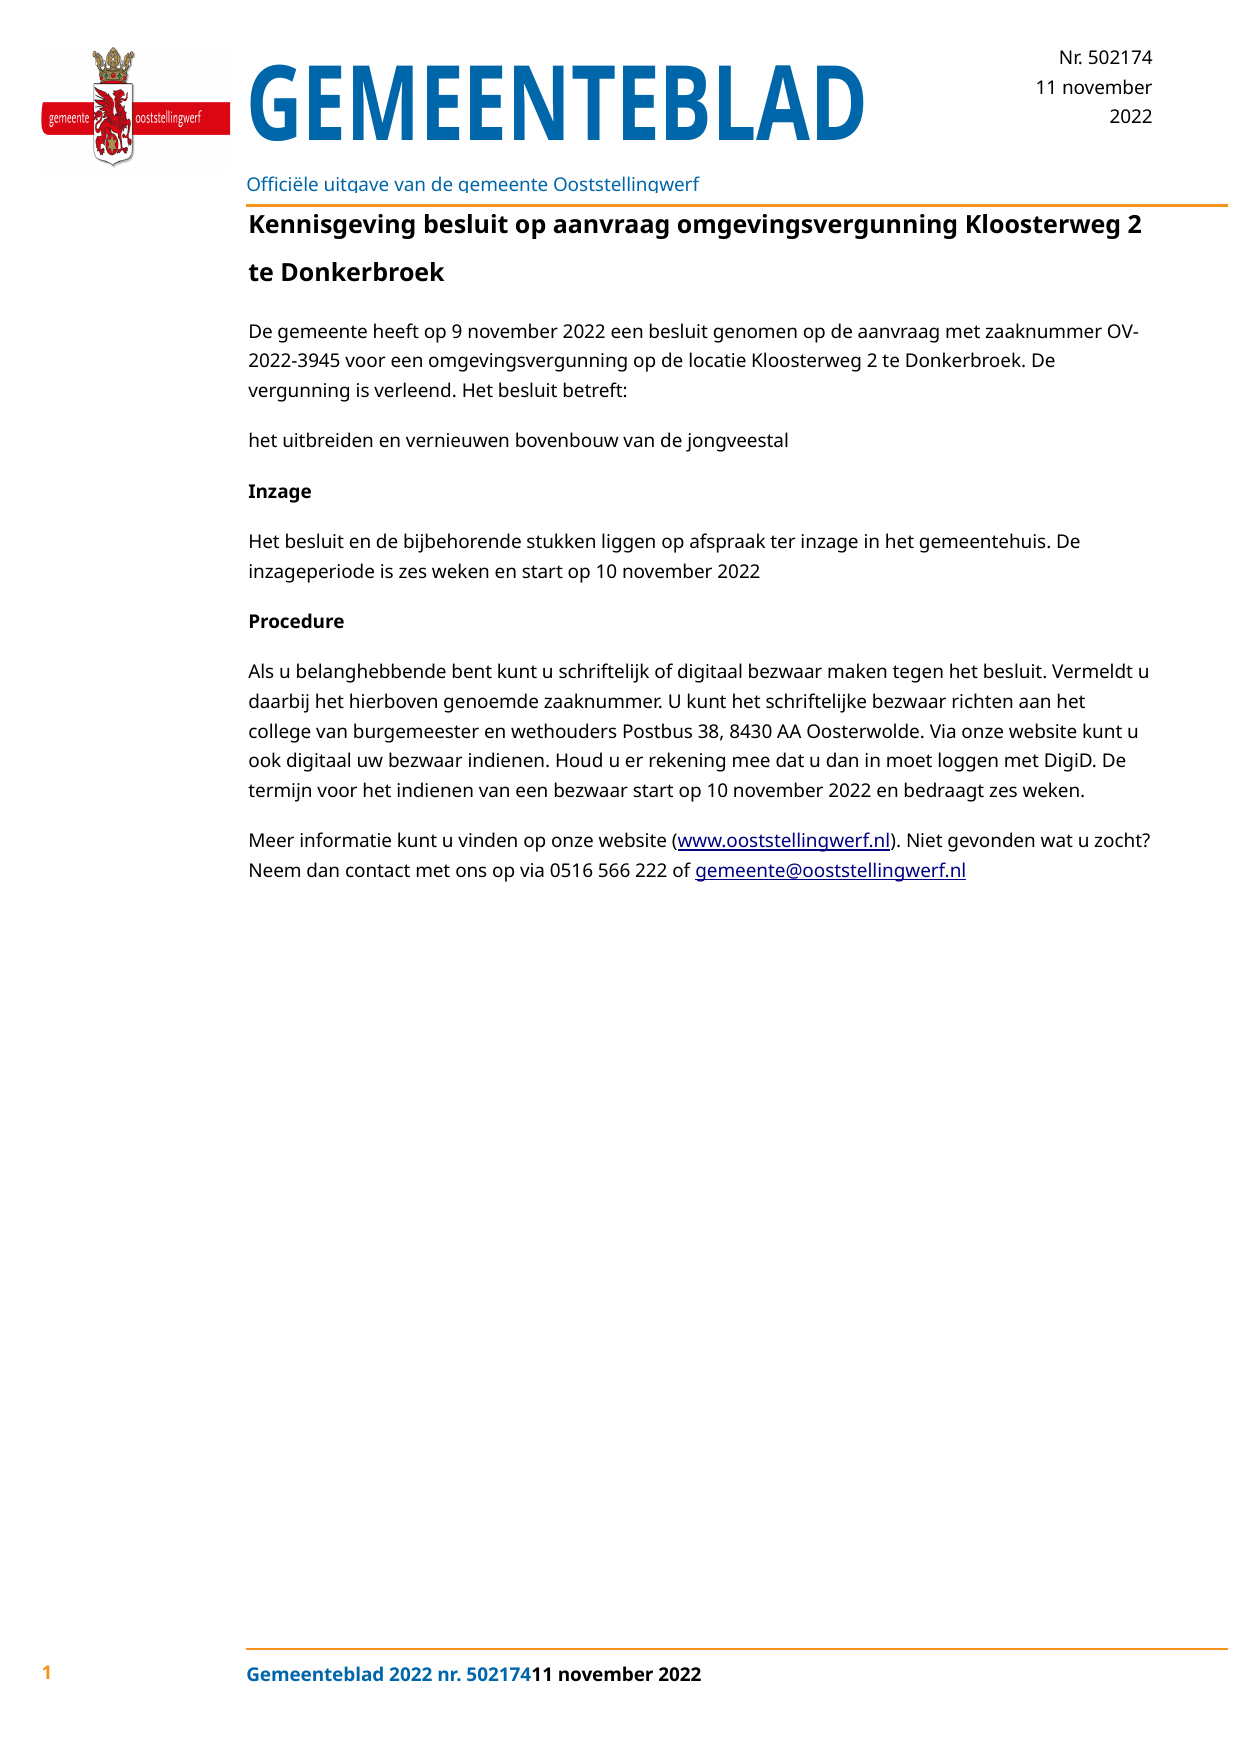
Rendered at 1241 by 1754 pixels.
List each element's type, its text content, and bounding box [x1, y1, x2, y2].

text Inzage [248, 478, 1152, 504]
text Als u belanghebbende bent kunt u schriftelijk of digitaal bezwaar maken tegen het besluit. Vermeldt u daarbij het hierboven genoemde zaaknummer. U kunt het schriftelijke bezwaar richten aan het college van burgemeester en wethouders Postbus 38, 8430 AA Oosterwolde. Via onze website kunt u ook digitaal uw bezwaar indienen. Houd u er rekening mee dat u dan in moet loggen met DigiD. De termijn voor het indienen van een bezwaar start op 10 november 2022 en bedraagt zes weken. [248, 659, 1152, 803]
text Procedure [248, 608, 1152, 634]
picture [41, 47, 231, 172]
text Het besluit en de bijbehorende stukken liggen op afspraak ter inzage in het gemeentehuis. De inzageperiode is zes weken en start op 10 november 2022 [248, 528, 1152, 584]
text Meer informatie kunt u vinden op onze website (www.ooststellingwerf.nl). Niet gevonden wat u zocht? Neem dan contact met ons op via 0516 566 222 of gemeente@ooststellingwerf.nl [248, 827, 1152, 883]
text het uitbreiden en vernieuwen bovenbouw van de jongveestal [248, 427, 1152, 453]
text De gemeente heeft op 9 november 2022 een besluit genomen op de aanvraag met zaaknummer OV-2022-3945 voor een omgevingsvergunning op de locatie Kloosterweg 2 te Donkerbroek. De vergunning is verleend. Het besluit betreft: [248, 318, 1152, 403]
text Kennisgeving besluit op aanvraag omgevingsvergunning Kloosterweg 2 te Donkerbroek [248, 207, 1152, 288]
